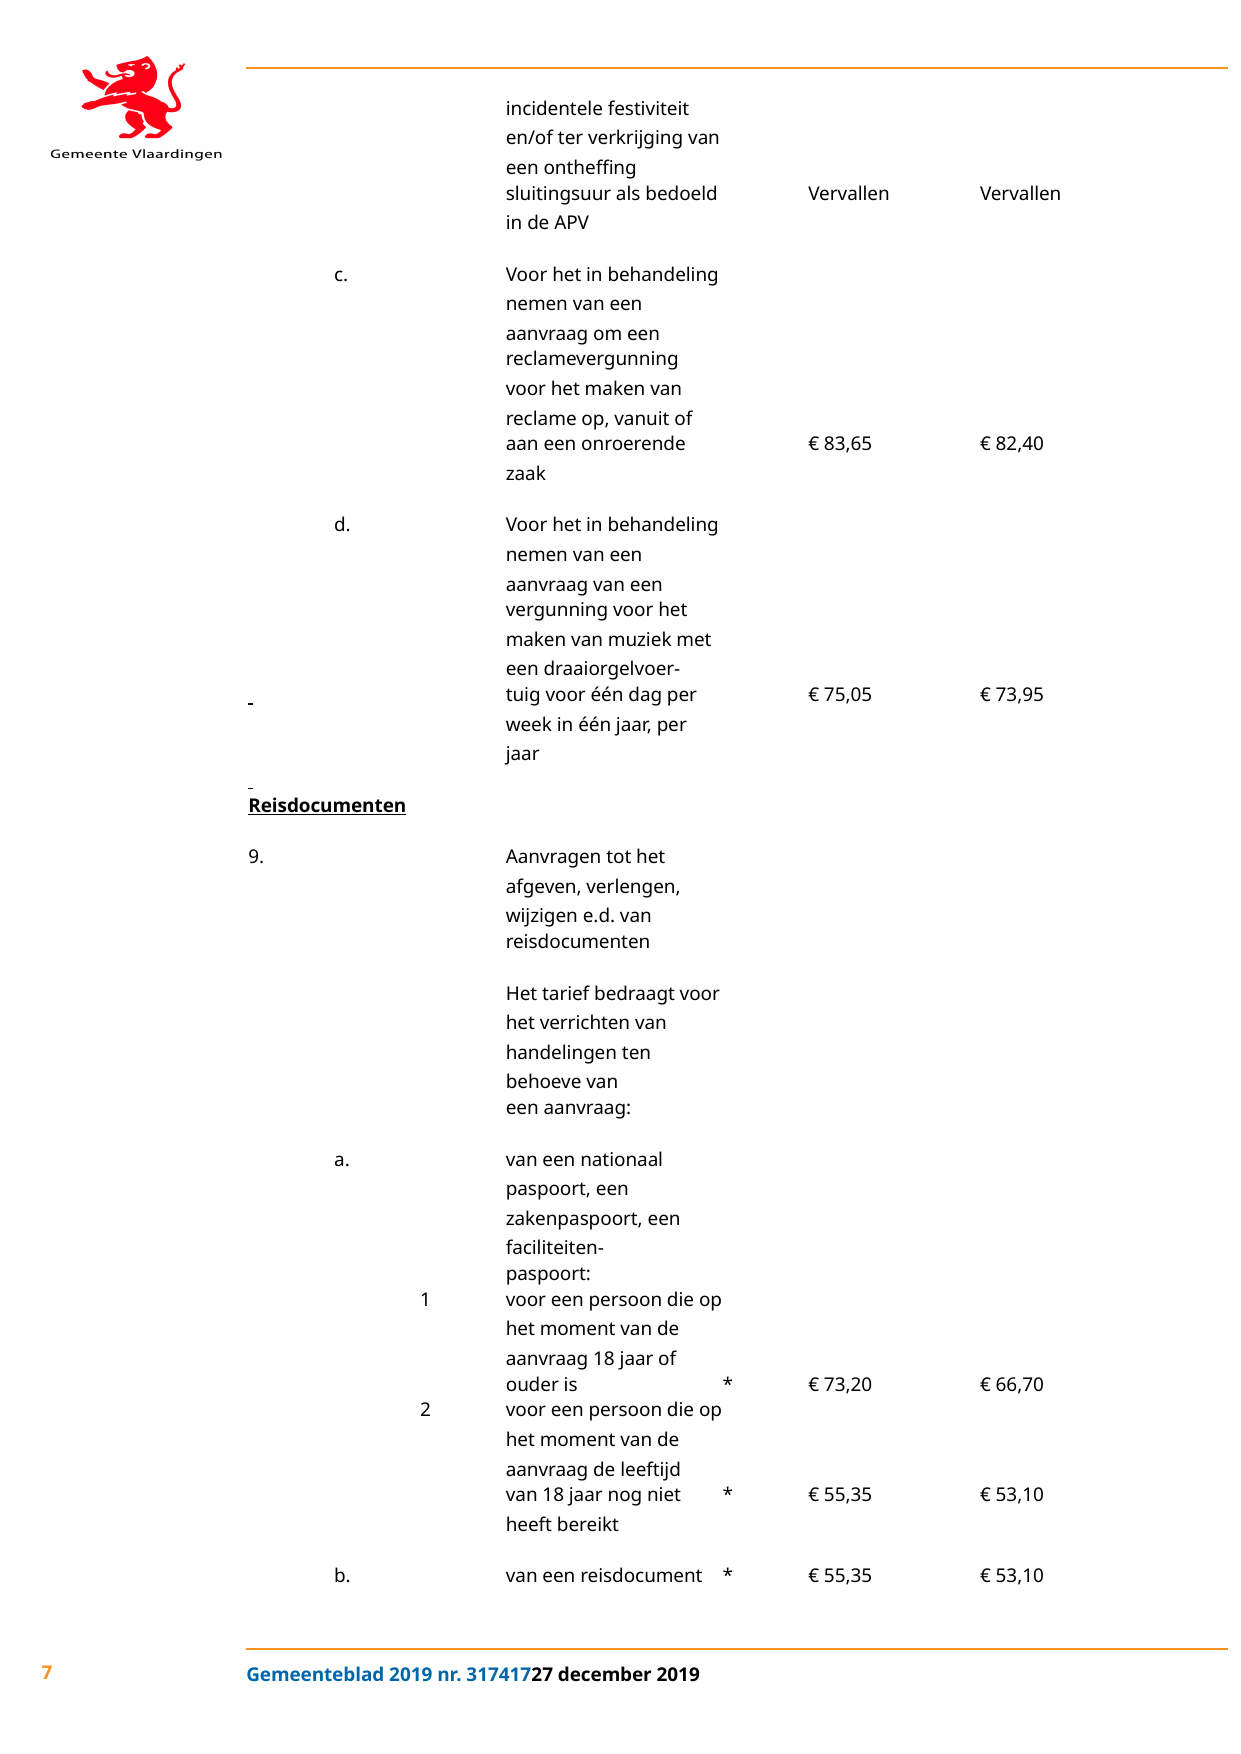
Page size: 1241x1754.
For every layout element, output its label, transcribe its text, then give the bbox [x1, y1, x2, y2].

table_cell voor een persoon die op het moment van de aanvraag 18 jaar of [506, 1286, 722, 1371]
table_cell € 82,40 [980, 431, 1066, 486]
table_cell € 75,05 [808, 681, 894, 766]
table_cell [722, 980, 808, 1094]
table_cell van een nationaal paspoort, een zakenpaspoort, een faciliteiten- [506, 1146, 722, 1260]
table_cell [808, 346, 894, 431]
table_cell [1066, 1397, 1152, 1481]
table_cell [894, 180, 980, 235]
table_cell € 53,10 [980, 1481, 1066, 1537]
table_cell [248, 1286, 334, 1371]
table_cell [420, 235, 506, 261]
table_cell [334, 681, 420, 766]
table_cell reisdocumenten [506, 928, 722, 954]
table_cell [808, 954, 894, 980]
table_cell [722, 261, 808, 346]
table_cell [334, 1286, 420, 1371]
table_cell [420, 1371, 506, 1397]
table_cell [722, 954, 808, 980]
table_cell [894, 1120, 980, 1146]
table_cell * [722, 1371, 808, 1397]
table_cell [420, 95, 506, 180]
table_cell [808, 95, 894, 180]
table_cell * [722, 1481, 808, 1537]
table_cell [808, 235, 894, 261]
table_cell [1066, 766, 1152, 792]
table_cell [722, 486, 808, 512]
table_cell [722, 180, 808, 235]
table_cell [722, 928, 808, 954]
table_cell sluitingsuur als bedoeld in de APV [506, 180, 722, 235]
table_cell [248, 1563, 334, 1588]
table_cell € 55,35 [808, 1563, 894, 1588]
table_cell [248, 596, 334, 681]
table_cell [334, 844, 420, 928]
table_cell [980, 928, 1066, 954]
table_cell [894, 844, 980, 928]
table_cell [1066, 95, 1152, 180]
table_cell [1066, 1286, 1152, 1371]
table_cell [248, 954, 334, 980]
table_cell [722, 1286, 808, 1371]
table_cell [420, 1146, 506, 1260]
table_cell [1066, 512, 1152, 596]
table_cell [420, 512, 506, 596]
table_cell [334, 596, 420, 681]
table_cell [420, 1120, 506, 1146]
picture [41, 47, 231, 172]
table_cell [248, 1481, 334, 1537]
table_cell [894, 1537, 980, 1562]
table_cell [722, 431, 808, 486]
table_cell [722, 766, 808, 792]
table_cell [334, 1260, 420, 1286]
table_cell [808, 1146, 894, 1260]
table_cell € 73,20 [808, 1371, 894, 1397]
table_cell tuig voor één dag per week in één jaar, per jaar [506, 681, 722, 766]
table_cell [894, 346, 980, 431]
table_cell 2 [420, 1397, 506, 1481]
table_cell [1066, 431, 1152, 486]
table_cell [334, 180, 420, 235]
table_cell [1066, 818, 1152, 843]
table_cell [1066, 1481, 1152, 1537]
table_cell [248, 1371, 334, 1397]
table_cell [722, 1120, 808, 1146]
table_cell [722, 596, 808, 681]
table_cell Vervallen [980, 180, 1066, 235]
table_cell € 73,95 [980, 681, 1066, 766]
table_cell [1066, 486, 1152, 512]
table_cell [894, 512, 980, 596]
table_cell [248, 766, 334, 792]
table_cell [980, 766, 1066, 792]
table_cell [1066, 1260, 1152, 1286]
table_cell [506, 1537, 722, 1562]
table_cell [420, 486, 506, 512]
table_cell [248, 95, 334, 180]
table_cell [808, 486, 894, 512]
table_cell [980, 844, 1066, 928]
table_cell [1066, 1371, 1152, 1397]
table_cell [506, 486, 722, 512]
table_cell [334, 1537, 420, 1562]
table_cell [808, 1397, 894, 1481]
table_cell vergunning voor het maken van muziek met een draaiorgelvoer- [506, 596, 722, 681]
table_cell [1066, 681, 1152, 766]
table_cell [334, 235, 420, 261]
table_cell [1066, 1537, 1152, 1562]
table_cell [894, 95, 980, 180]
table_cell [722, 1094, 808, 1120]
table_cell [506, 954, 722, 980]
table_cell [894, 431, 980, 486]
table_cell [808, 928, 894, 954]
table_cell [1066, 1094, 1152, 1120]
table_cell [980, 1260, 1066, 1286]
table_cell [420, 1481, 506, 1537]
table_cell [420, 180, 506, 235]
table_cell [980, 1397, 1066, 1481]
table_cell incidentele festiviteit en/of ter verkrijging van een ontheffing [506, 95, 722, 180]
table_cell [894, 1094, 980, 1120]
table_cell [980, 95, 1066, 180]
table_cell [1066, 1120, 1152, 1146]
table_cell [980, 1120, 1066, 1146]
table_cell [420, 1260, 506, 1286]
table_cell [248, 1397, 334, 1481]
table_cell [894, 1286, 980, 1371]
table_cell [248, 928, 334, 954]
table_cell [506, 1120, 722, 1146]
table_cell [1066, 235, 1152, 261]
table_cell [334, 486, 420, 512]
table_cell [248, 431, 334, 486]
table_cell [808, 1120, 894, 1146]
table_cell [420, 1537, 506, 1562]
table_cell [894, 235, 980, 261]
table_cell [980, 235, 1066, 261]
table_cell [722, 95, 808, 180]
table_cell [420, 954, 506, 980]
table_cell [334, 766, 420, 792]
table_cell aan een onroerende zaak [506, 431, 722, 486]
table_cell d. [334, 512, 420, 596]
table_cell reclamevergunning voor het maken van reclame op, vanuit of [506, 346, 722, 431]
table_cell [420, 766, 506, 792]
table_cell [894, 261, 980, 346]
table_cell € 55,35 [808, 1481, 894, 1537]
table_cell [334, 928, 420, 954]
table_cell [1066, 1563, 1152, 1588]
table_cell [248, 512, 334, 596]
table_cell [808, 818, 894, 843]
table_cell [980, 818, 1066, 843]
table_cell [334, 1094, 420, 1120]
table_cell [980, 596, 1066, 681]
table_cell Aanvragen tot het afgeven, verlengen, wijzigen e.d. van [506, 844, 722, 928]
table_cell [248, 1094, 334, 1120]
table_cell [248, 818, 334, 843]
table_cell [722, 681, 808, 766]
table_cell [980, 512, 1066, 596]
table_cell [248, 1537, 334, 1562]
table_cell [894, 766, 980, 792]
table_cell [980, 346, 1066, 431]
table_cell [722, 844, 808, 928]
table_cell [334, 431, 420, 486]
table_cell € 66,70 [980, 1371, 1066, 1397]
table_cell [248, 486, 334, 512]
table_cell [894, 486, 980, 512]
table_cell [808, 766, 894, 792]
table_cell [894, 1397, 980, 1481]
table_cell [420, 844, 506, 928]
table_cell [808, 261, 894, 346]
table_cell [980, 954, 1066, 980]
table_cell van 18 jaar nog niet heeft bereikt [506, 1481, 722, 1537]
table_cell [894, 596, 980, 681]
table_cell [1066, 180, 1152, 235]
table_cell [248, 235, 334, 261]
table_cell [980, 980, 1066, 1094]
table_cell [1066, 928, 1152, 954]
table_cell [894, 681, 980, 766]
table_cell [722, 1260, 808, 1286]
table_cell [334, 95, 420, 180]
table_cell [248, 980, 334, 1094]
table_cell [980, 1537, 1066, 1562]
table_cell [894, 818, 980, 843]
table_cell [248, 1260, 334, 1286]
table_cell a. [334, 1146, 420, 1260]
table_cell [420, 681, 506, 766]
table_cell [420, 431, 506, 486]
table_cell [420, 261, 506, 346]
table_cell [334, 1371, 420, 1397]
table_cell [894, 980, 980, 1094]
table_cell Voor het in behandeling nemen van een aanvraag om een [506, 261, 722, 346]
table_cell [980, 1094, 1066, 1120]
table_cell [808, 512, 894, 596]
table_cell [894, 1481, 980, 1537]
table_cell [334, 954, 420, 980]
table_cell paspoort: [506, 1260, 722, 1286]
table_cell [1066, 346, 1152, 431]
table_cell [248, 346, 334, 431]
table_cell [894, 954, 980, 980]
table_cell [808, 1260, 894, 1286]
table_cell [420, 928, 506, 954]
table_cell 9. [248, 844, 334, 928]
table_cell [894, 1146, 980, 1260]
table_cell [894, 928, 980, 954]
table_cell [1066, 261, 1152, 346]
table_cell [334, 980, 420, 1094]
table_cell [420, 346, 506, 431]
table_cell [722, 235, 808, 261]
table_cell b. [334, 1563, 420, 1588]
table_cell [334, 346, 420, 431]
table_cell Het tarief bedraagt voor het verrichten van handelingen ten behoeve van [506, 980, 722, 1094]
table_cell voor een persoon die op het moment van de aanvraag de leeftijd [506, 1397, 722, 1481]
table_cell 1 [420, 1286, 506, 1371]
table_cell [980, 486, 1066, 512]
table_cell van een reisdocument [506, 1563, 722, 1588]
table_cell [722, 346, 808, 431]
table_cell [248, 261, 334, 346]
table_cell [1066, 980, 1152, 1094]
table_cell [980, 1286, 1066, 1371]
table_cell [808, 1537, 894, 1562]
table_cell [334, 818, 420, 843]
table_cell [808, 1094, 894, 1120]
table_cell [248, 180, 334, 235]
table_cell * [722, 1563, 808, 1588]
table_cell [420, 1094, 506, 1120]
table_cell [506, 235, 722, 261]
table_cell [722, 512, 808, 596]
table_cell [980, 261, 1066, 346]
table_cell [894, 1563, 980, 1588]
table_cell Reisdocumenten [248, 792, 1152, 818]
table_cell [722, 1397, 808, 1481]
table_cell Vervallen [808, 180, 894, 235]
table_cell [722, 818, 808, 843]
table_cell [420, 980, 506, 1094]
table_cell [334, 1481, 420, 1537]
table_cell [334, 1120, 420, 1146]
table_cell € 53,10 [980, 1563, 1066, 1588]
table_cell [1066, 596, 1152, 681]
table_cell € 83,65 [808, 431, 894, 486]
table_cell [420, 818, 506, 843]
table_cell [506, 818, 722, 843]
table_cell [722, 1537, 808, 1562]
table_cell [248, 1120, 334, 1146]
table_cell [722, 1146, 808, 1260]
table_cell c. [334, 261, 420, 346]
table_cell [808, 980, 894, 1094]
table_cell [1066, 1146, 1152, 1260]
table_cell [808, 1286, 894, 1371]
table_cell [506, 766, 722, 792]
table_cell [334, 1397, 420, 1481]
table_cell [420, 596, 506, 681]
table_cell een aanvraag: [506, 1094, 722, 1120]
table_cell [1066, 844, 1152, 928]
table_cell [808, 596, 894, 681]
table_cell [894, 1371, 980, 1397]
table_cell [248, 1146, 334, 1260]
table_cell [894, 1260, 980, 1286]
table_cell ouder is [506, 1371, 722, 1397]
table_cell [808, 844, 894, 928]
table_cell Voor het in behandeling nemen van een aanvraag van een [506, 512, 722, 596]
table_cell [420, 1563, 506, 1588]
table_cell [980, 1146, 1066, 1260]
table_cell [248, 681, 334, 766]
table_cell [1066, 954, 1152, 980]
